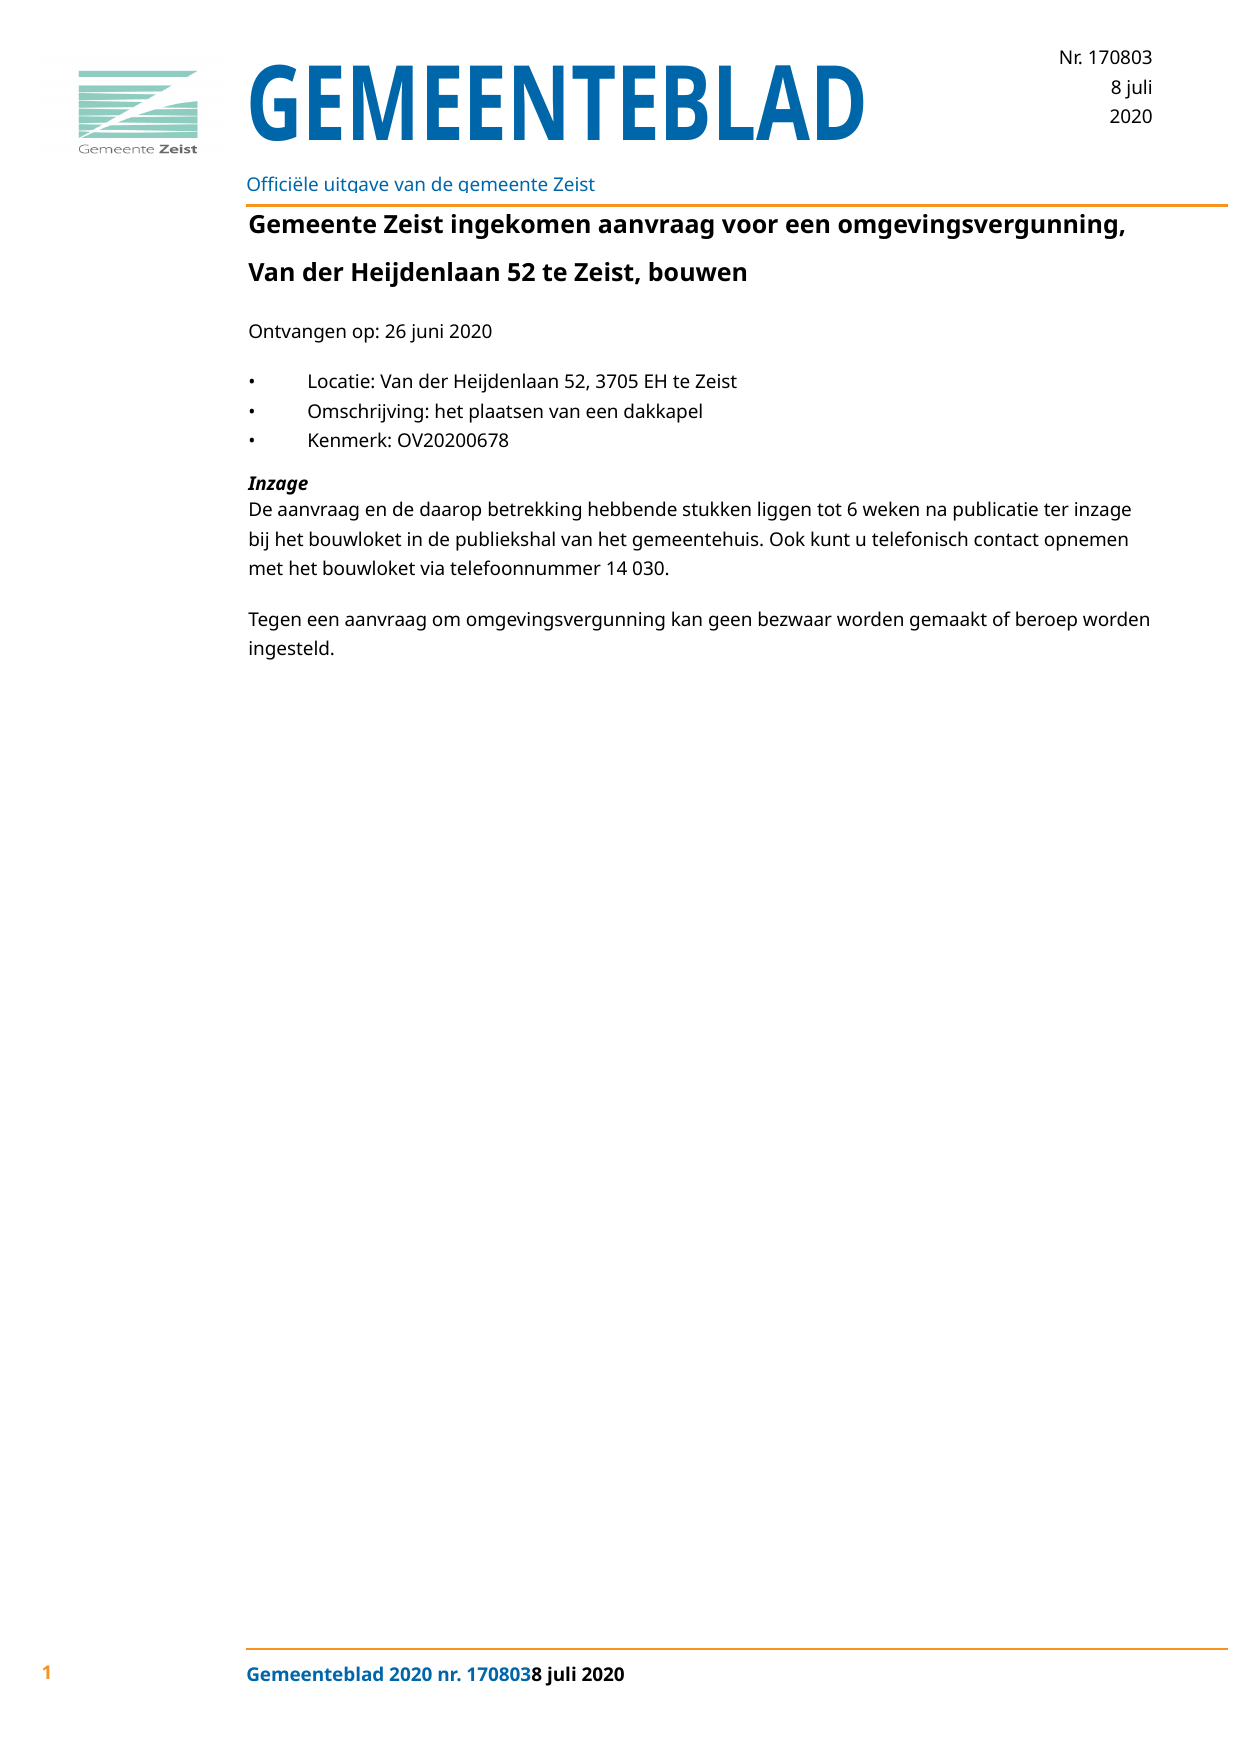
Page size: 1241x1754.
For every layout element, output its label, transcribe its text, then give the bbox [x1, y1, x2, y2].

text Tegen een aanvraag om omgevingsvergunning kan geen bezwaar worden gemaakt of beroep worden ingesteld. [248, 606, 1152, 661]
list Locatie: Van der Heijdenlaan 52, 3705 EH te Zeist [248, 368, 1152, 394]
list Omschrijving: het plaatsen van een dakkapel [248, 398, 1152, 424]
text De aanvraag en de daarop betrekking hebbende stukken liggen tot 6 weken na publicatie ter inzage bij het bouwloket in de publiekshal van het gemeentehuis. Ook kunt u telefonisch contact opnemen met het bouwloket via telefoonnummer 14 030. [248, 496, 1152, 581]
text Inzage [248, 471, 1152, 496]
text Gemeente Zeist ingekomen aanvraag voor een omgevingsvergunning, Van der Heijdenlaan 52 te Zeist, bouwen [248, 207, 1152, 288]
text Ontvangen op: 26 juni 2020 [248, 318, 1152, 344]
picture [41, 47, 231, 172]
list Kenmerk: OV20200678 [248, 427, 1152, 453]
